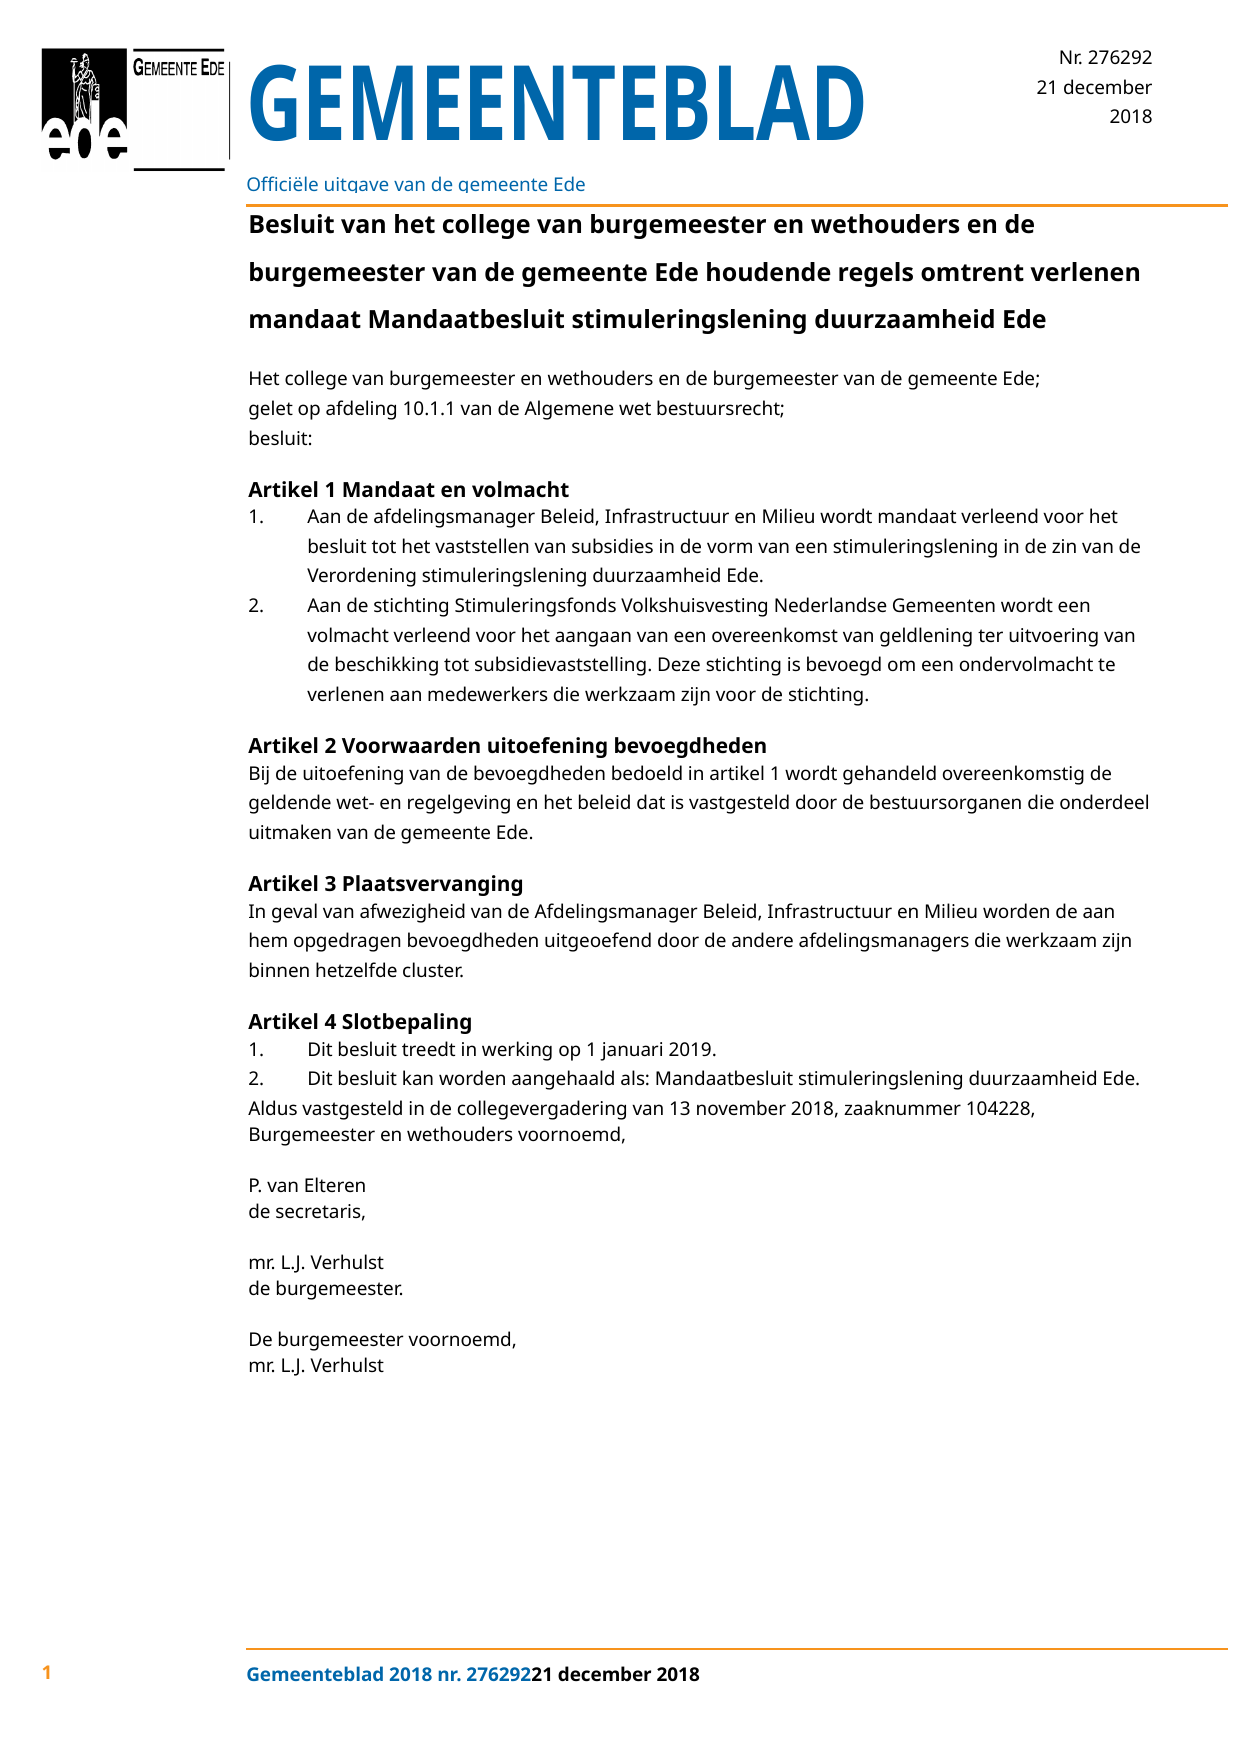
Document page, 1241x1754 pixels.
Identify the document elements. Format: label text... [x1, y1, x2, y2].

list Dit besluit kan worden aangehaald als: Mandaatbesluit stimuleringslening duurzaamheid Ede. [248, 1066, 1152, 1091]
text Artikel 1 Mandaat en volmacht [248, 475, 1152, 503]
text gelet op afdeling 10.1.1 van de Algemene wet bestuursrecht; [248, 395, 1152, 421]
text Het college van burgemeester en wethouders en de burgemeester van de gemeente Ede; [248, 366, 1152, 391]
text De burgemeester voornoemd, [248, 1327, 1152, 1352]
text P. van Elteren [248, 1172, 1152, 1198]
text Artikel 3 Plaatsvervanging [248, 869, 1152, 898]
picture [41, 47, 231, 172]
text Bij de uitoefening van de bevoegdheden bedoeld in artikel 1 wordt gehandeld overeenkomstig de geldende wet- en regelgeving en het beleid dat is vastgesteld door de bestuursorganen die onderdeel uitmaken van de gemeente Ede. [248, 760, 1152, 845]
text Besluit van het college van burgemeester en wethouders en de burgemeester van de gemeente Ede houdende regels omtrent verlenen mandaat Mandaatbesluit stimuleringslening duurzaamheid Ede [248, 207, 1152, 336]
text Artikel 2 Voorwaarden uitoefening bevoegdheden [248, 731, 1152, 760]
text Burgemeester en wethouders voornoemd, [248, 1121, 1152, 1147]
text Aldus vastgesteld in de collegevergadering van 13 november 2018, zaaknummer 104228, [248, 1095, 1152, 1121]
text In geval van afwezigheid van de Afdelingsmanager Beleid, Infrastructuur en Milieu worden de aan hem opgedragen bevoegdheden uitgeoefend door de andere afdelingsmanagers die werkzaam zijn binnen hetzelfde cluster. [248, 898, 1152, 983]
text mr. L.J. Verhulst [248, 1352, 1152, 1378]
text de burgemeester. [248, 1275, 1152, 1301]
text mr. L.J. Verhulst [248, 1249, 1152, 1275]
text Artikel 4 Slotbepaling [248, 1007, 1152, 1036]
list Aan de stichting Stimuleringsfonds Volkshuisvesting Nederlandse Gemeenten wordt een volmacht verleend voor het aangaan van een overeenkomst van geldlening ter uitvoering van de beschikking tot subsidievaststelling. Deze stichting is bevoegd om een ondervolmacht te verlenen aan medewerkers die werkzaam zijn voor de stichting. [248, 592, 1152, 707]
list Dit besluit treedt in werking op 1 januari 2019. [248, 1036, 1152, 1062]
list Aan de afdelingsmanager Beleid, Infrastructuur en Milieu wordt mandaat verleend voor het besluit tot het vaststellen van subsidies in de vorm van een stimuleringslening in de zin van de Verordening stimuleringslening duurzaamheid Ede. [248, 503, 1152, 588]
text de secretaris, [248, 1198, 1152, 1224]
text besluit: [248, 425, 1152, 450]
